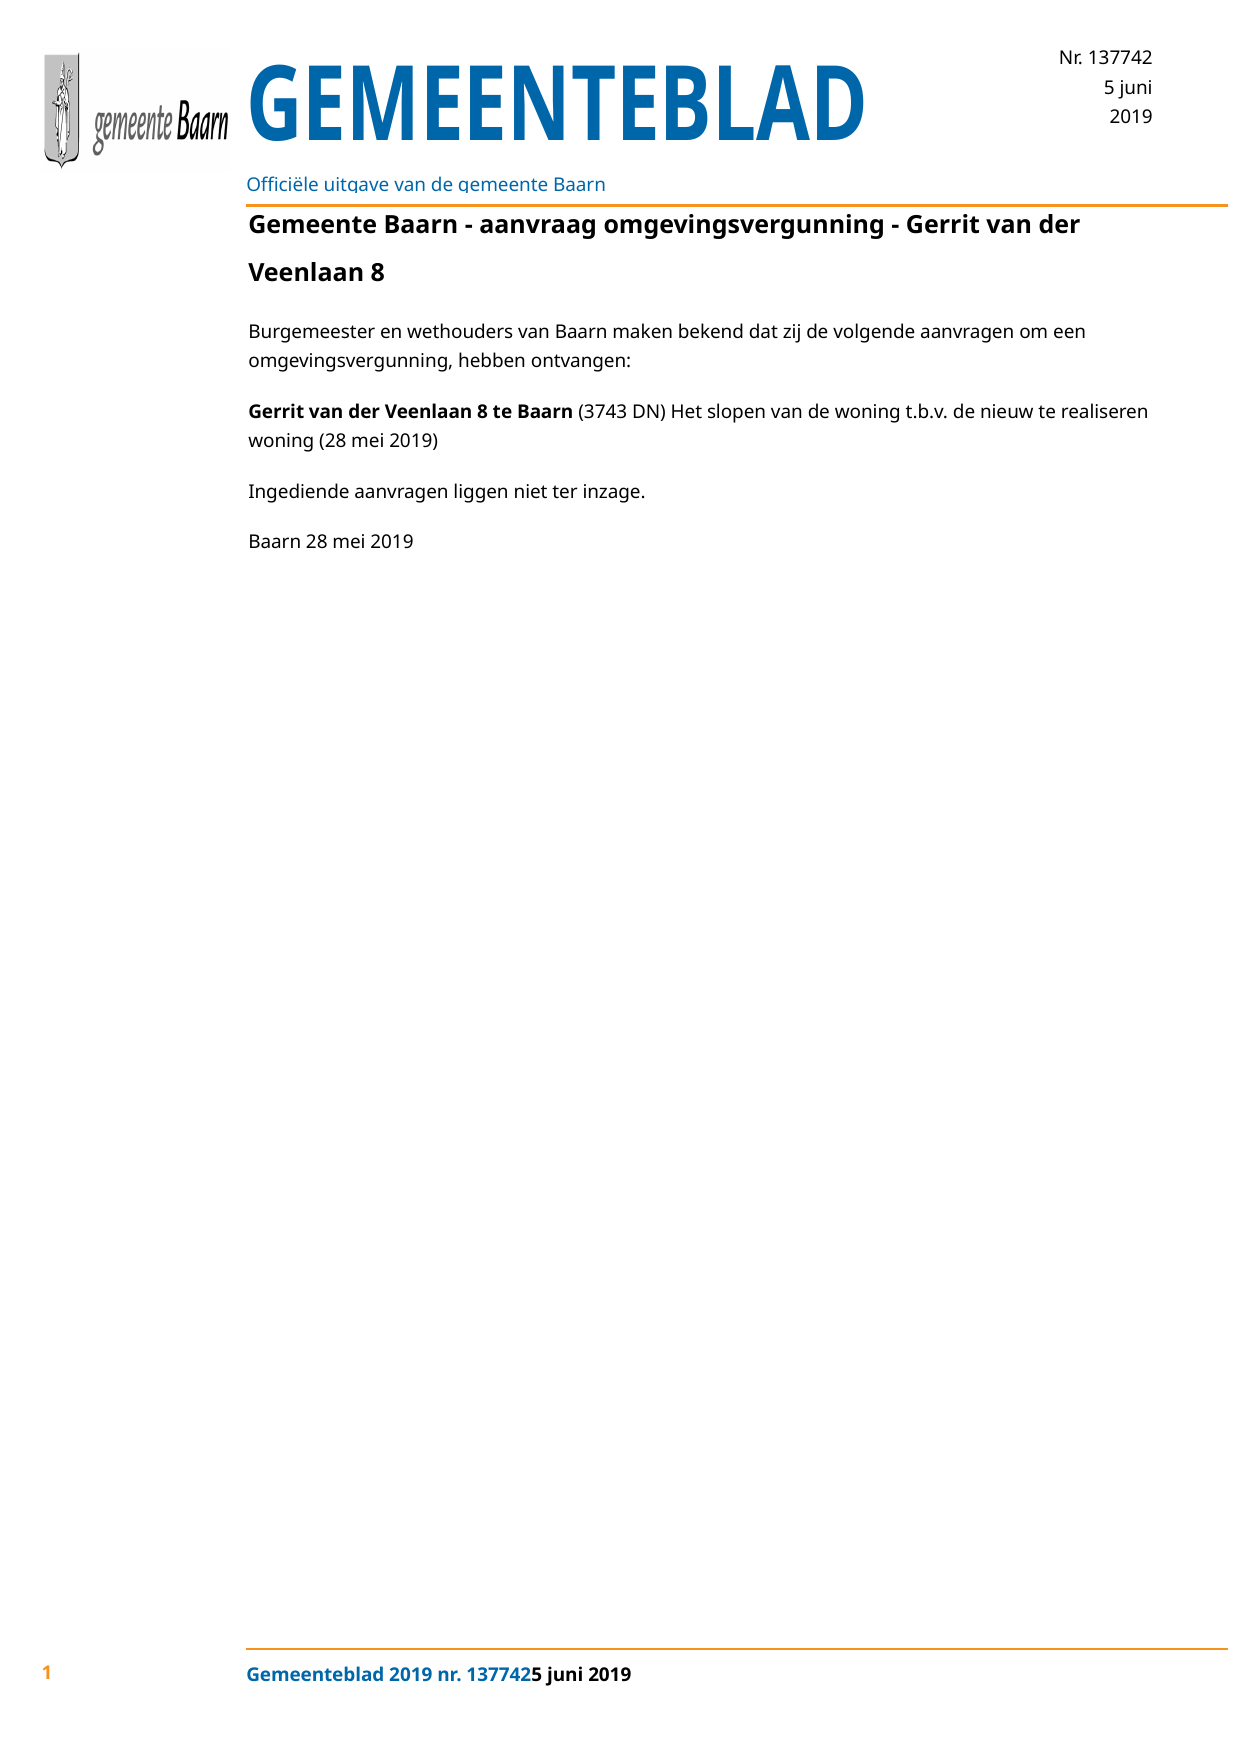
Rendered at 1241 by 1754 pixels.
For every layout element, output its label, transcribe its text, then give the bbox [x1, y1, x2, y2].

text Baarn 28 mei 2019 [248, 528, 1152, 554]
picture [41, 47, 231, 172]
text Burgemeester en wethouders van Baarn maken bekend dat zij de volgende aanvragen om een omgevingsvergunning, hebben ontvangen: [248, 318, 1152, 373]
text Gerrit van der Veenlaan 8 te Baarn (3743 DN) Het slopen van de woning t.b.v. de nieuw te realiseren woning (28 mei 2019) [248, 398, 1152, 453]
text Gemeente Baarn - aanvraag omgevingsvergunning - Gerrit van der Veenlaan 8 [248, 207, 1152, 288]
text Ingediende aanvragen liggen niet ter inzage. [248, 478, 1152, 504]
